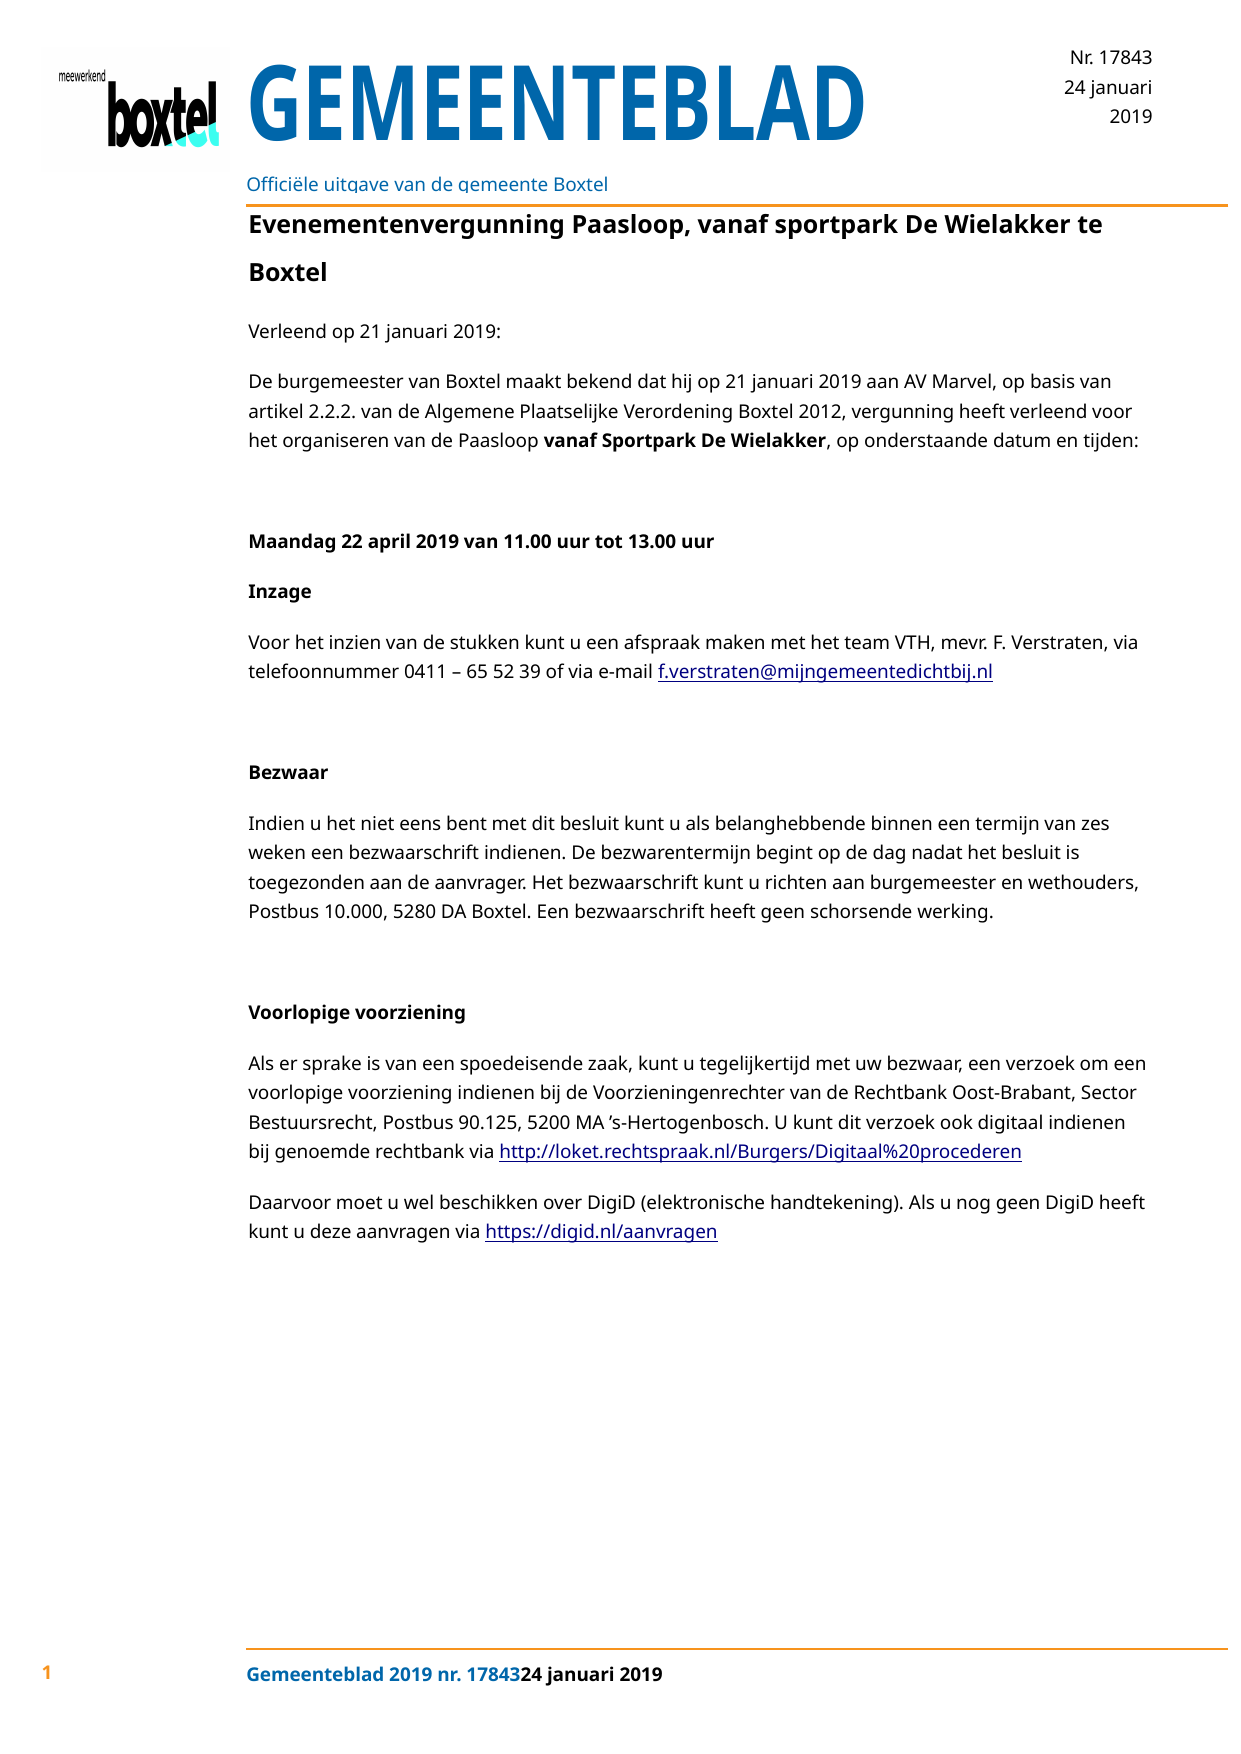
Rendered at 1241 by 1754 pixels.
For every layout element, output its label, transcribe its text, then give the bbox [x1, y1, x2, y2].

text Bezwaar [248, 759, 1152, 785]
text Voorlopige voorziening [248, 999, 1152, 1025]
text Voor het inzien van de stukken kunt u een afspraak maken met het team VTH, mevr. F. Verstraten, via telefoonnummer 0411 – 65 52 39 of via e-mail f.verstraten@mijngemeentedichtbij.nl [248, 629, 1152, 684]
text Daarvoor moet u wel beschikken over DigiD (elektronische handtekening). Als u nog geen DigiD heeft kunt u deze aanvragen via https://digid.nl/aanvragen [248, 1189, 1152, 1244]
text Indien u het niet eens bent met dit besluit kunt u als belanghebbende binnen een termijn van zes weken een bezwaarschrift indienen. De bezwarentermijn begint op de dag nadat het besluit is toegezonden aan de aanvrager. Het bezwaarschrift kunt u richten aan burgemeester en wethouders, Postbus 10.000, 5280 DA Boxtel. Een bezwaarschrift heeft geen schorsende werking. [248, 810, 1152, 924]
text De burgemeester van Boxtel maakt bekend dat hij op 21 januari 2019 aan AV Marvel, op basis van artikel 2.2.2. van de Algemene Plaatselijke Verordening Boxtel 2012, vergunning heeft verleend voor het organiseren van de Paasloop vanaf Sportpark De Wielakker, op onderstaande datum en tijden: [248, 368, 1152, 453]
text Evenementenvergunning Paasloop, vanaf sportpark De Wielakker te Boxtel [248, 207, 1152, 288]
text Inzage [248, 579, 1152, 604]
text Verleend op 21 januari 2019: [248, 318, 1152, 344]
text Maandag 22 april 2019 van 11.00 uur tot 13.00 uur [248, 528, 1152, 554]
picture [41, 47, 231, 172]
text Als er sprake is van een spoedeisende zaak, kunt u tegelijkertijd met uw bezwaar, een verzoek om een voorlopige voorziening indienen bij de Voorzieningenrechter van de Rechtbank Oost-Brabant, Sector Bestuursrecht, Postbus 90.125, 5200 MA ’s-Hertogenbosch. U kunt dit verzoek ook digitaal indienen bij genoemde rechtbank via http://loket.rechtspraak.nl/Burgers/Digitaal%20procederen [248, 1050, 1152, 1164]
